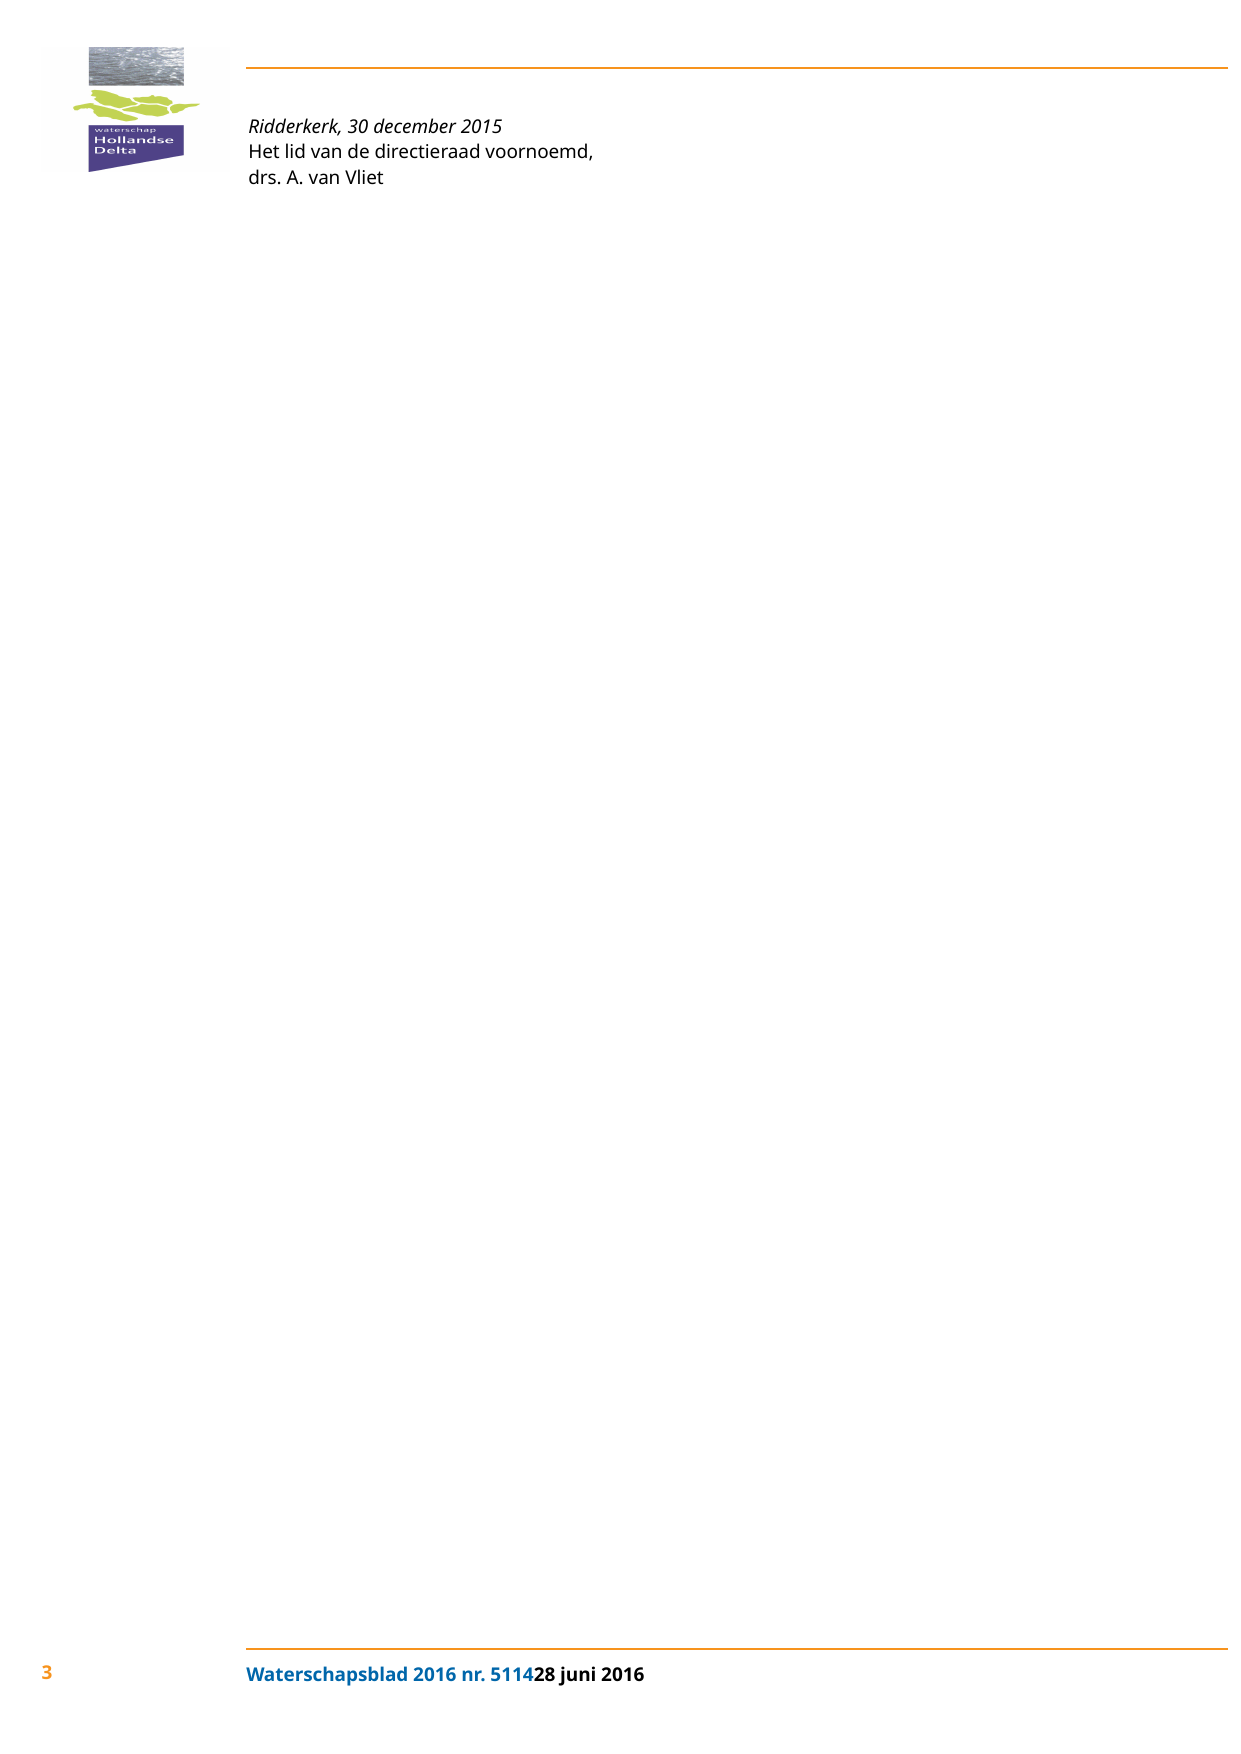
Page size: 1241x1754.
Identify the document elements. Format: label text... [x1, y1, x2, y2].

text Ridderkerk, 30 december 2015 [248, 113, 1152, 139]
text drs. A. van Vliet [248, 164, 1152, 190]
text Het lid van de directieraad voornoemd, [248, 139, 1152, 164]
picture [41, 47, 231, 172]
